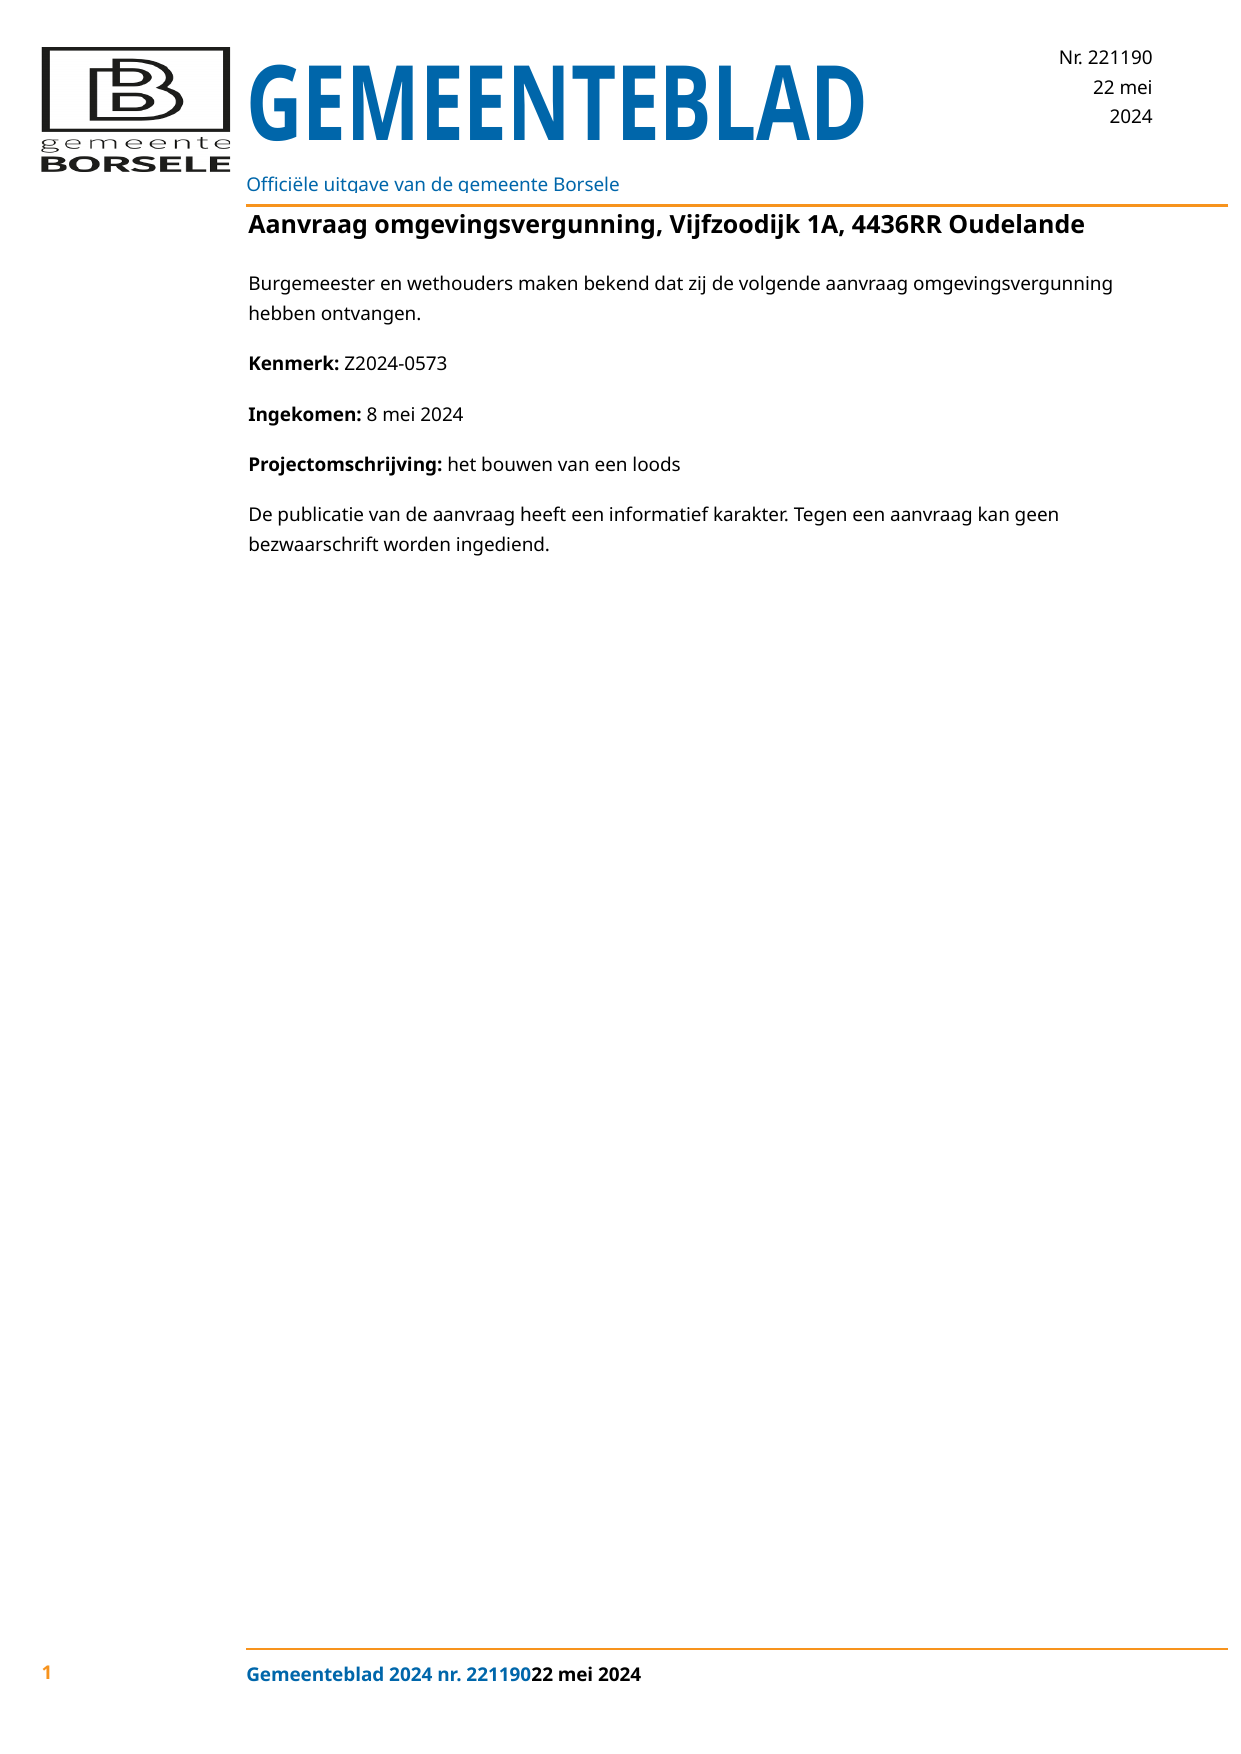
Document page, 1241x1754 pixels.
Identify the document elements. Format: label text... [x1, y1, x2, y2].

picture [41, 47, 231, 172]
text Burgemeester en wethouders maken bekend dat zij de volgende aanvraag omgevingsvergunning hebben ontvangen. [248, 270, 1152, 326]
text Projectomschrijving: het bouwen van een loods [248, 451, 1152, 477]
text Ingekomen: 8 mei 2024 [248, 401, 1152, 426]
text Aanvraag omgevingsvergunning, Vijfzoodijk 1A, 4436RR Oudelande [248, 207, 1152, 241]
text Kenmerk: Z2024-0573 [248, 350, 1152, 376]
text De publicatie van de aanvraag heeft een informatief karakter. Tegen een aanvraag kan geen bezwaarschrift worden ingediend. [248, 502, 1152, 557]
